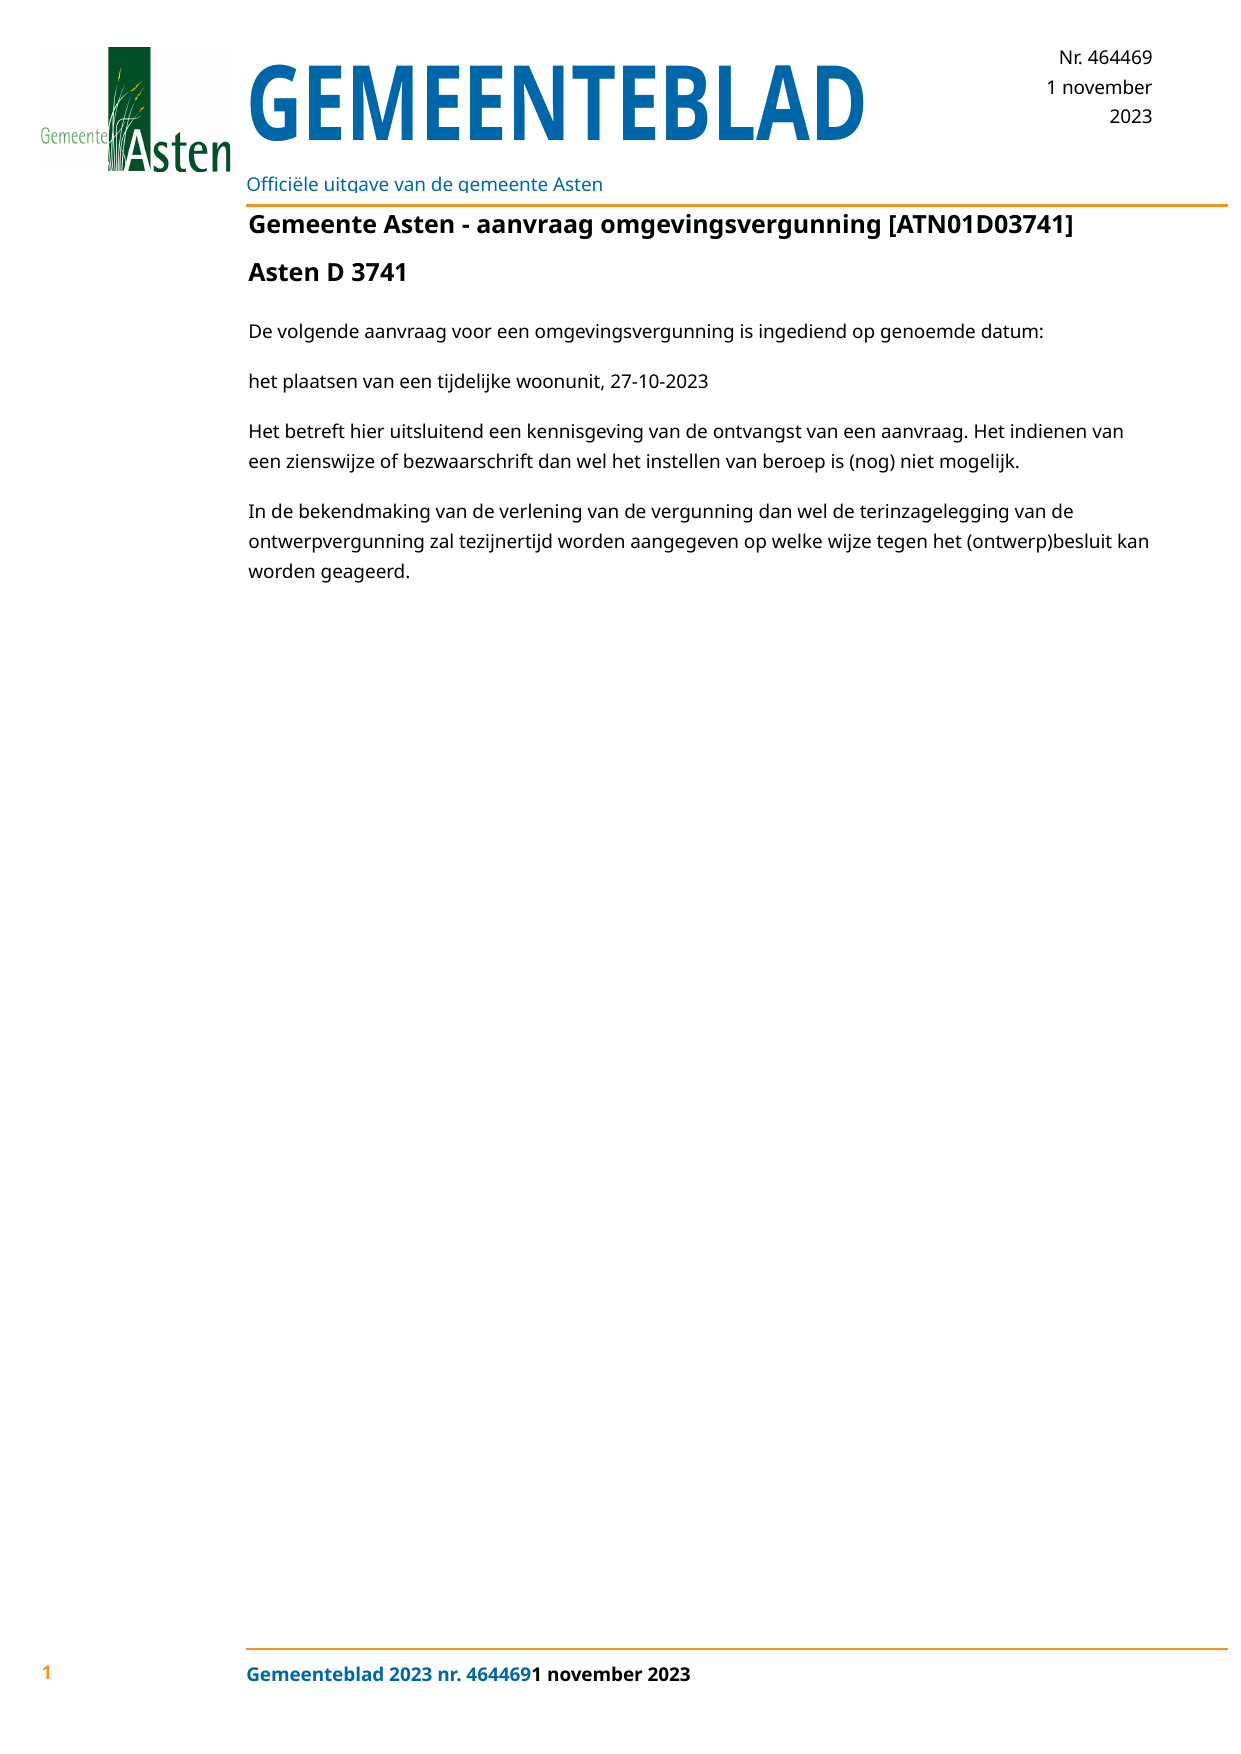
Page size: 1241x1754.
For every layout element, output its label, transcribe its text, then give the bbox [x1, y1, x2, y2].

text In de bekendmaking van de verlening van de vergunning dan wel de terinzagelegging van de ontwerpvergunning zal tezijnertijd worden aangegeven op welke wijze tegen het (ontwerp)besluit kan worden geageerd. [248, 499, 1152, 584]
text het plaatsen van een tijdelijke woonunit, 27-10-2023 [248, 368, 1152, 394]
text Het betreft hier uitsluitend een kennisgeving van de ontvangst van een aanvraag. Het indienen van een zienswijze of bezwaarschrift dan wel het instellen van beroep is (nog) niet mogelijk. [248, 419, 1152, 474]
text De volgende aanvraag voor een omgevingsvergunning is ingediend op genoemde datum: [248, 318, 1152, 344]
text Gemeente Asten - aanvraag omgevingsvergunning [ATN01D03741] Asten D 3741 [248, 207, 1152, 288]
picture [41, 47, 231, 172]
